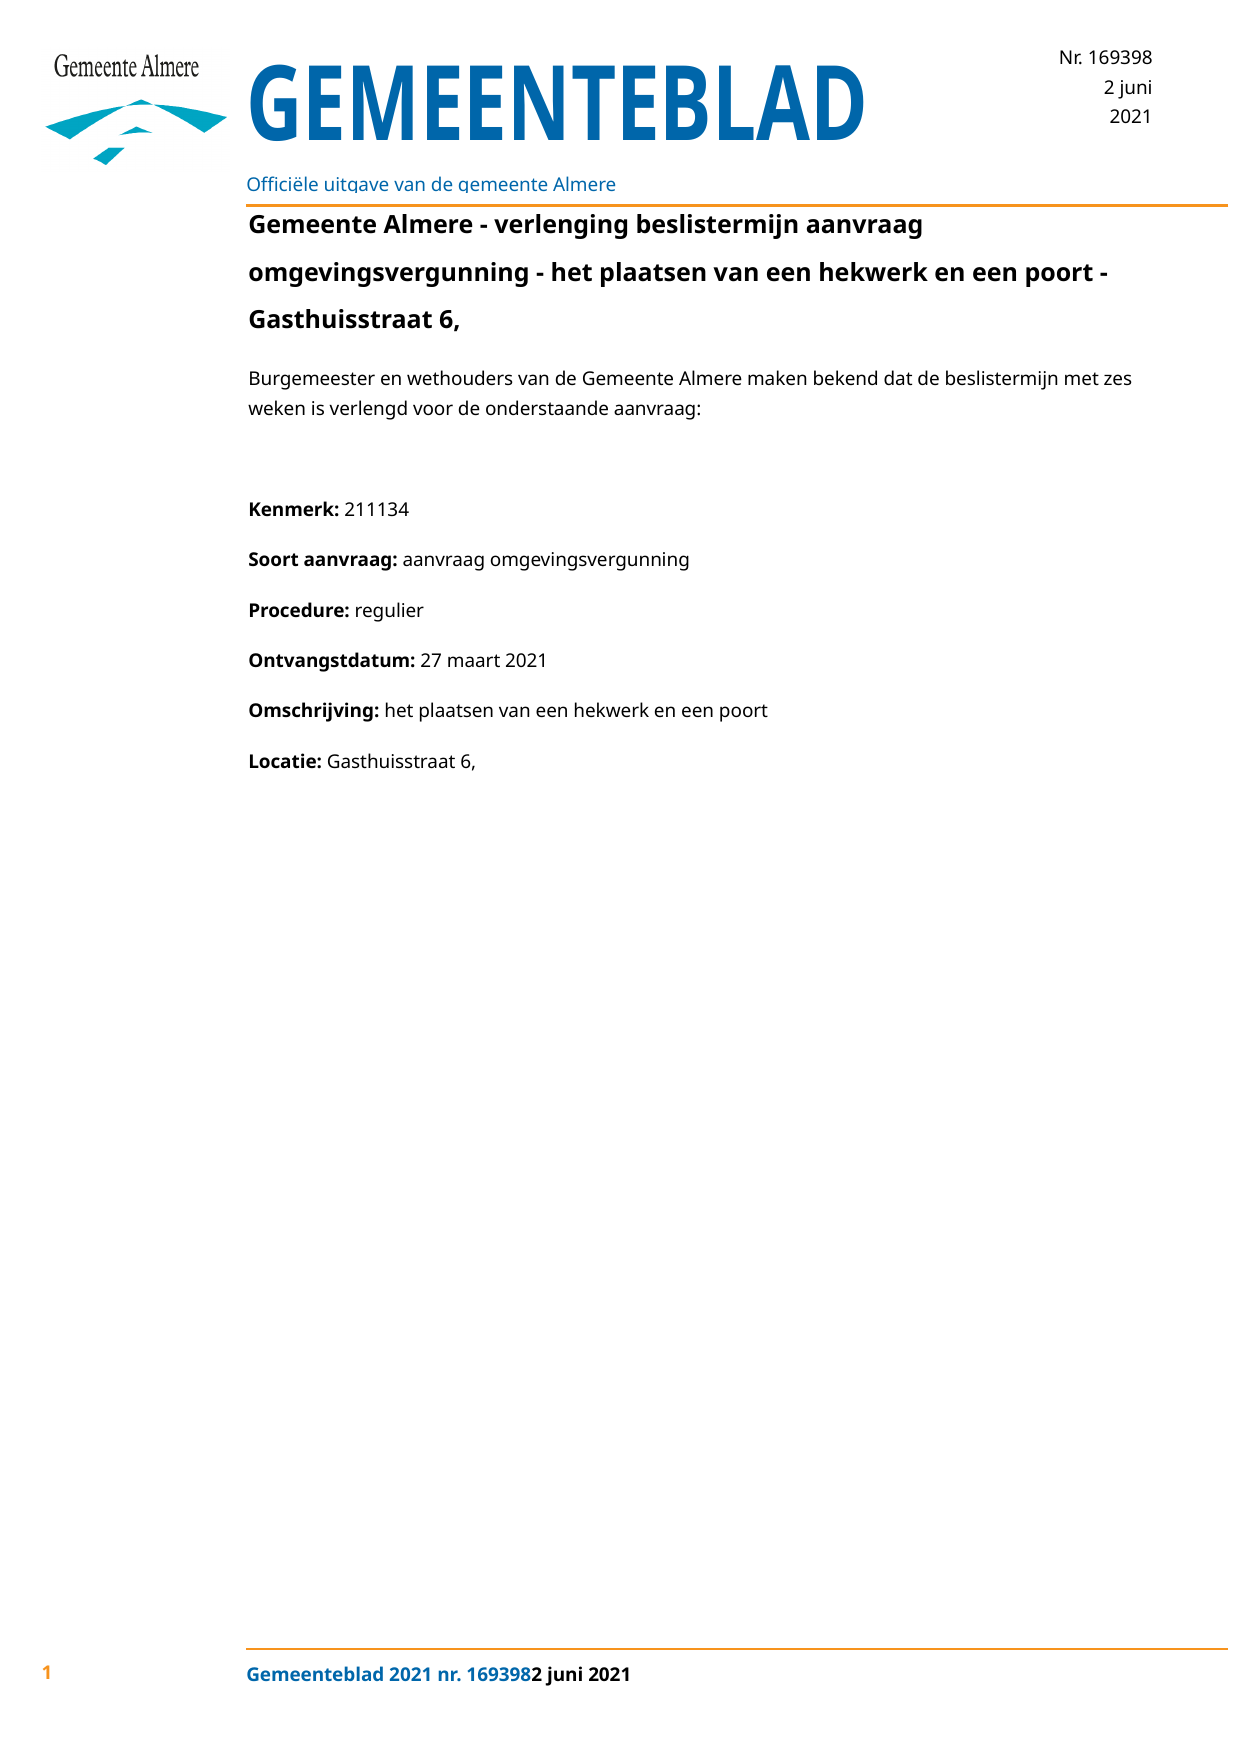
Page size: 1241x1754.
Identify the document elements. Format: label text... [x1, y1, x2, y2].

text Procedure: regulier [248, 597, 1152, 622]
text Locatie: Gasthuisstraat 6, [248, 748, 1152, 774]
text Gemeente Almere - verlenging beslistermijn aanvraag omgevingsvergunning - het plaatsen van een hekwerk en een poort - Gasthuisstraat 6, [248, 207, 1152, 336]
text Omschrijving: het plaatsen van een hekwerk en een poort [248, 698, 1152, 723]
text Burgemeester en wethouders van de Gemeente Almere maken bekend dat de beslistermijn met zes weken is verlengd voor de onderstaande aanvraag: [248, 366, 1152, 421]
text Soort aanvraag: aanvraag omgevingsvergunning [248, 546, 1152, 572]
text Kenmerk: 211134 [248, 496, 1152, 522]
picture [41, 47, 231, 172]
text Ontvangstdatum: 27 maart 2021 [248, 647, 1152, 673]
